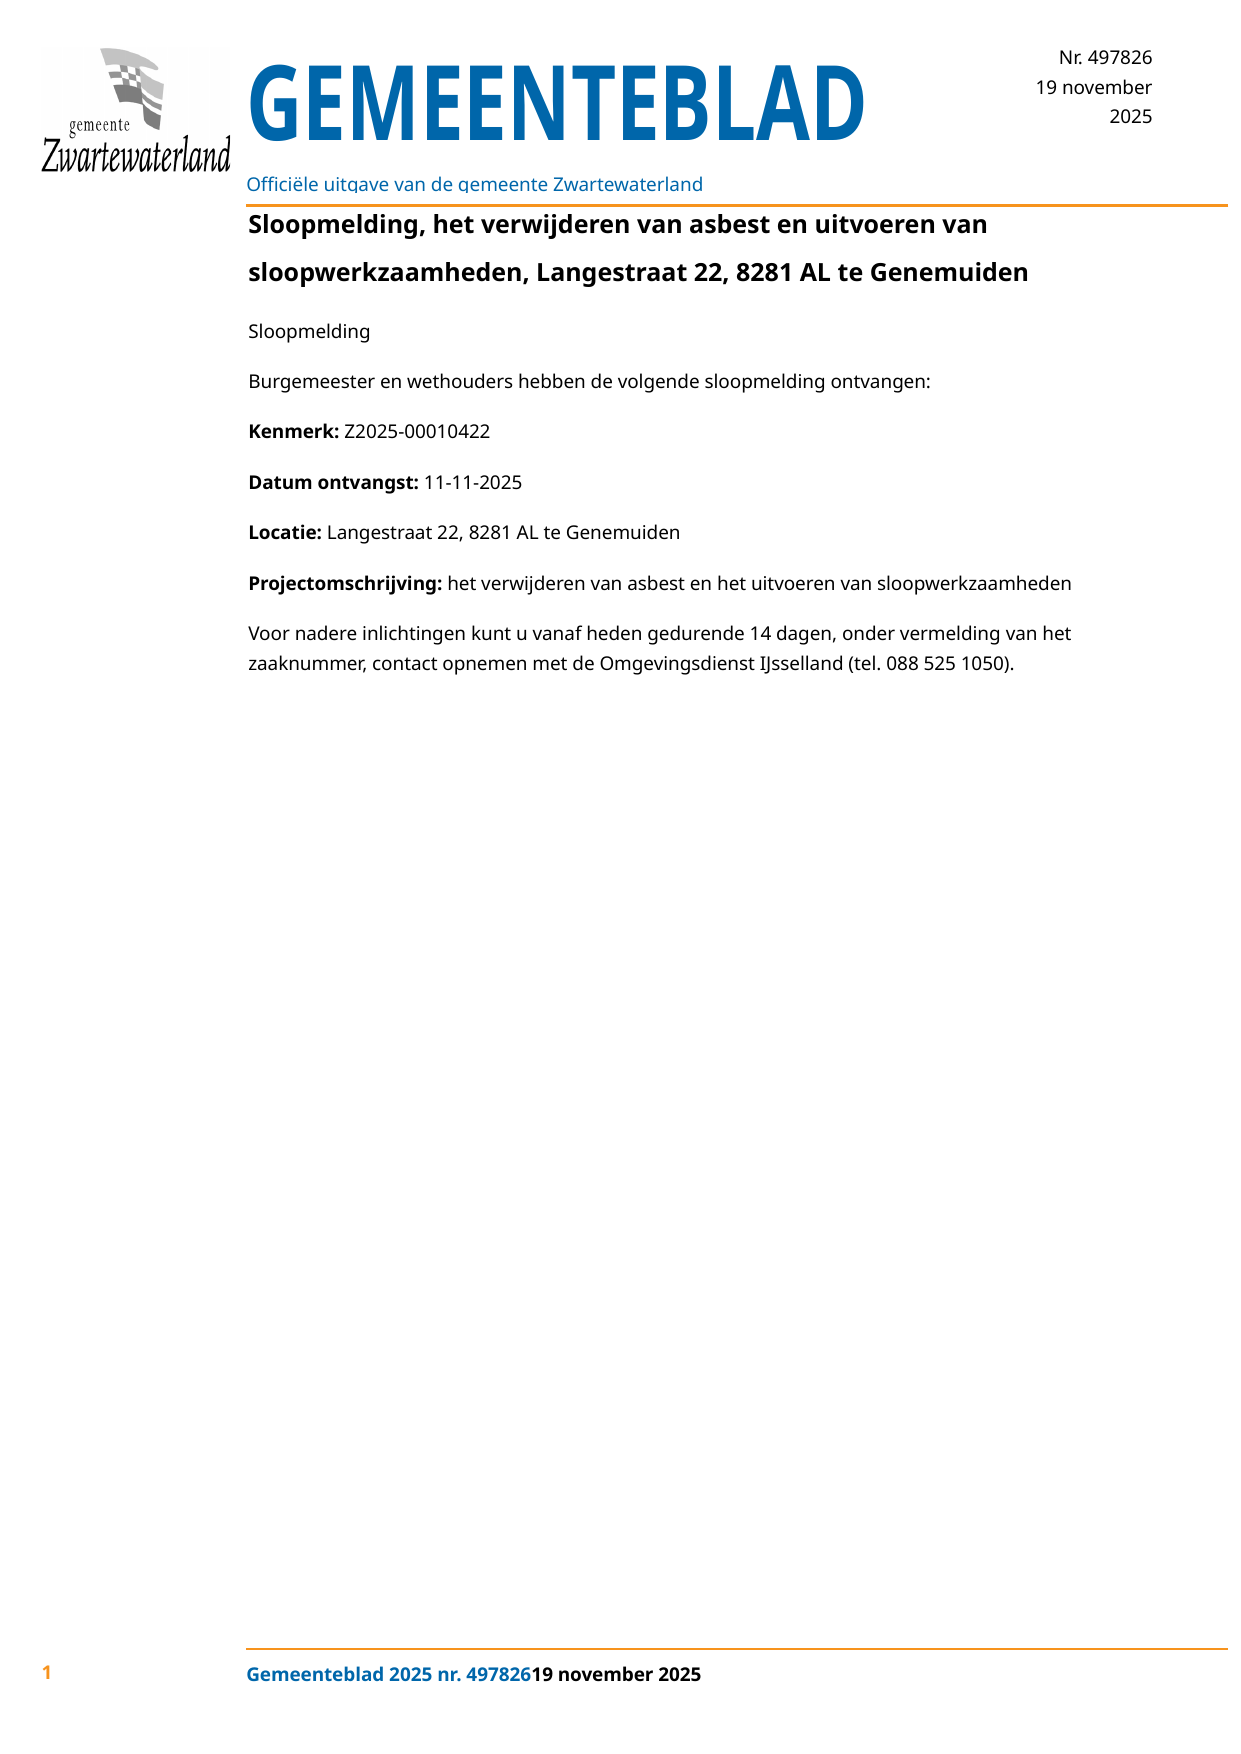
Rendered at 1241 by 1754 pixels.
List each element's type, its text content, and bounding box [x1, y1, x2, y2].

text Burgemeester en wethouders hebben de volgende sloopmelding ontvangen: [248, 368, 1152, 394]
text Sloopmelding [248, 318, 1152, 344]
text Kenmerk: Z2025-00010422 [248, 419, 1152, 444]
text Sloopmelding, het verwijderen van asbest en uitvoeren van sloopwerkzaamheden, Langestraat 22, 8281 AL te Genemuiden [248, 207, 1152, 288]
text Projectomschrijving: het verwijderen van asbest en het uitvoeren van sloopwerkzaamheden [248, 570, 1152, 596]
text Locatie: Langestraat 22, 8281 AL te Genemuiden [248, 519, 1152, 545]
text Datum ontvangst: 11-11-2025 [248, 469, 1152, 495]
picture [41, 47, 231, 172]
text Voor nadere inlichtingen kunt u vanaf heden gedurende 14 dagen, onder vermelding van het zaaknummer, contact opnemen met de Omgevingsdienst IJsselland (tel. 088 525 1050). [248, 620, 1152, 676]
